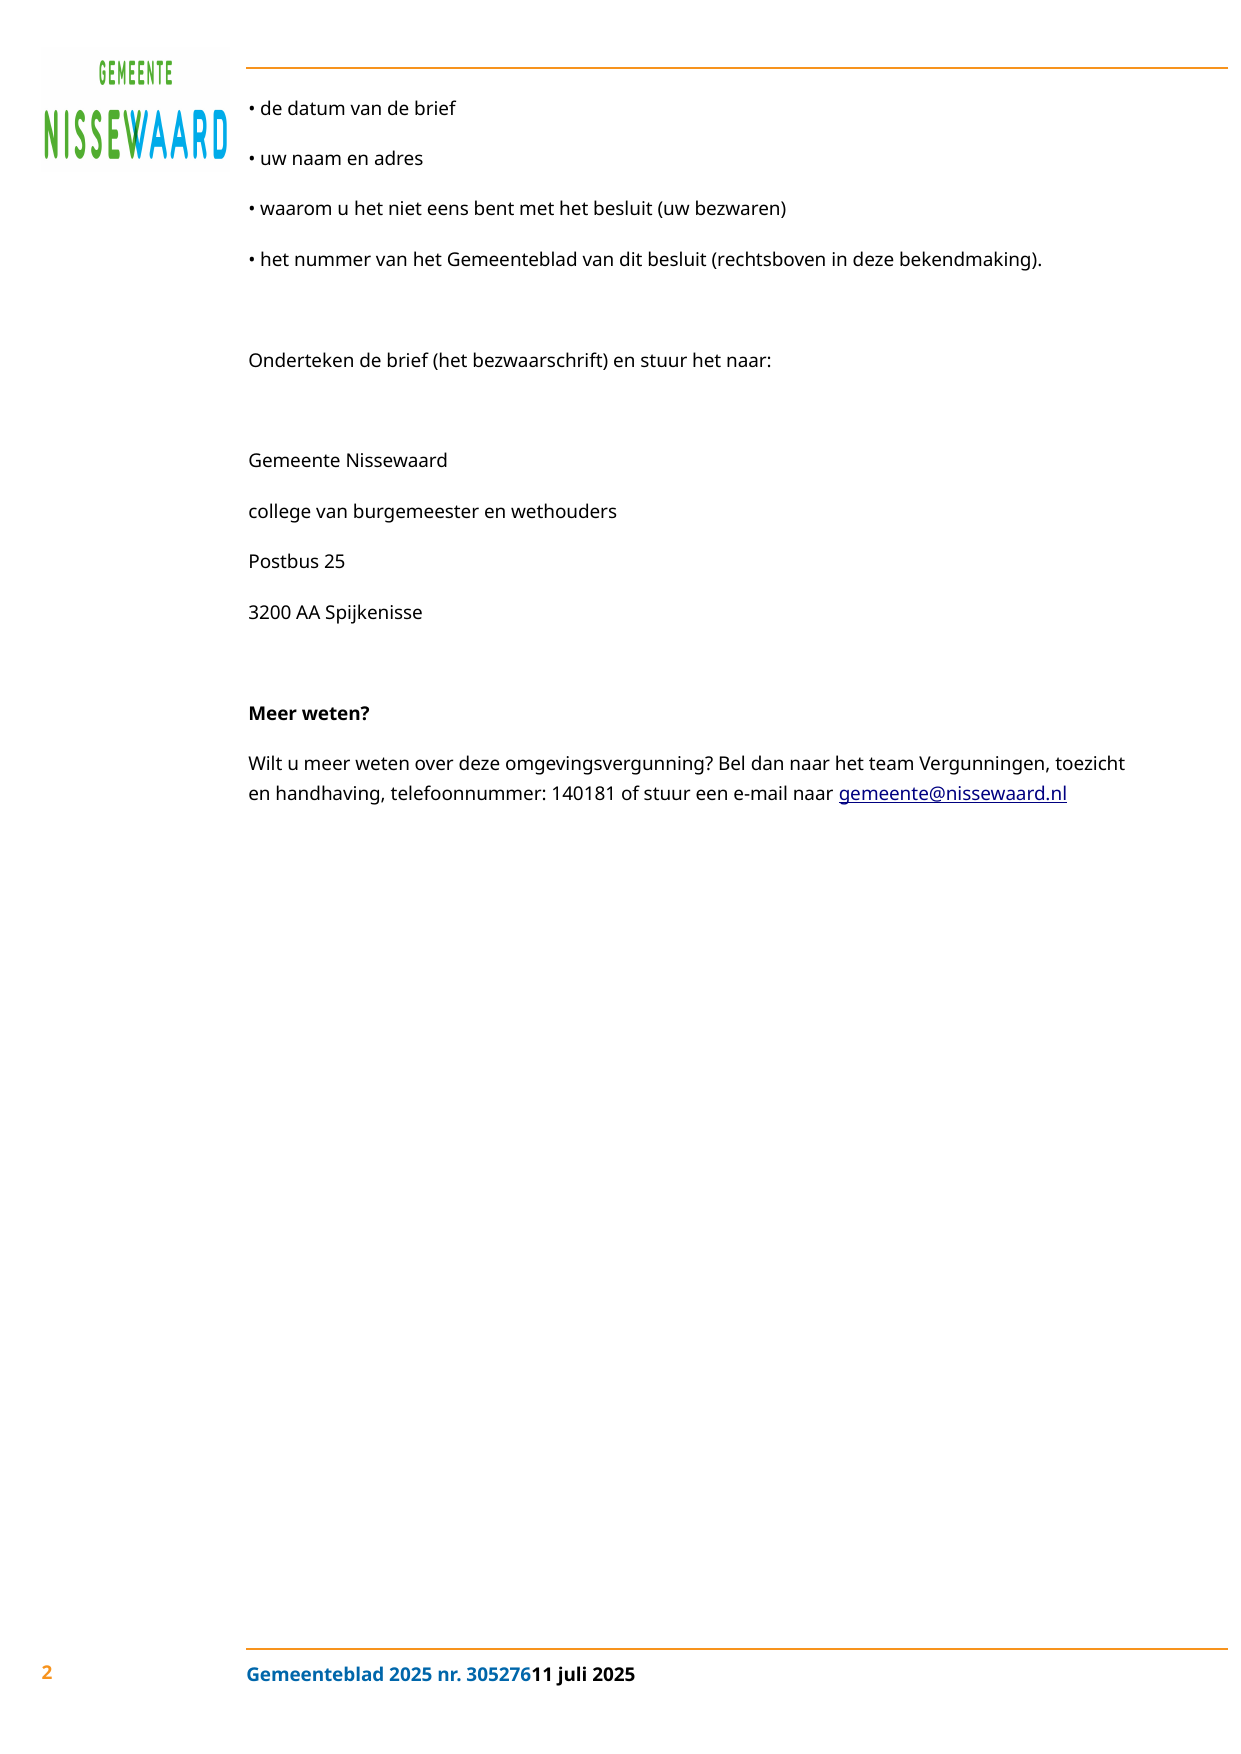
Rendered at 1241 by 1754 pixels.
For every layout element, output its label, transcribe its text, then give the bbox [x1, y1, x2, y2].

text Meer weten? [248, 700, 1152, 726]
text Gemeente Nissewaard [248, 448, 1152, 473]
text • het nummer van het Gemeenteblad van dit besluit (rechtsboven in deze bekendmaking). [248, 246, 1152, 272]
text • de datum van de brief [248, 95, 1152, 121]
text Onderteken de brief (het bezwaarschrift) en stuur het naar: [248, 347, 1152, 373]
picture [41, 47, 231, 172]
text • waarom u het niet eens bent met het besluit (uw bezwaren) [248, 196, 1152, 221]
text 3200 AA Spijkenisse [248, 599, 1152, 625]
text Wilt u meer weten over deze omgevingsvergunning? Bel dan naar het team Vergunningen, toezicht en handhaving, telefoonnummer: 140181 of stuur een e-mail naar gemeente@nissewaard.nl [248, 750, 1152, 806]
text college van burgemeester en wethouders [248, 498, 1152, 524]
text • uw naam en adres [248, 145, 1152, 171]
text Postbus 25 [248, 548, 1152, 574]
